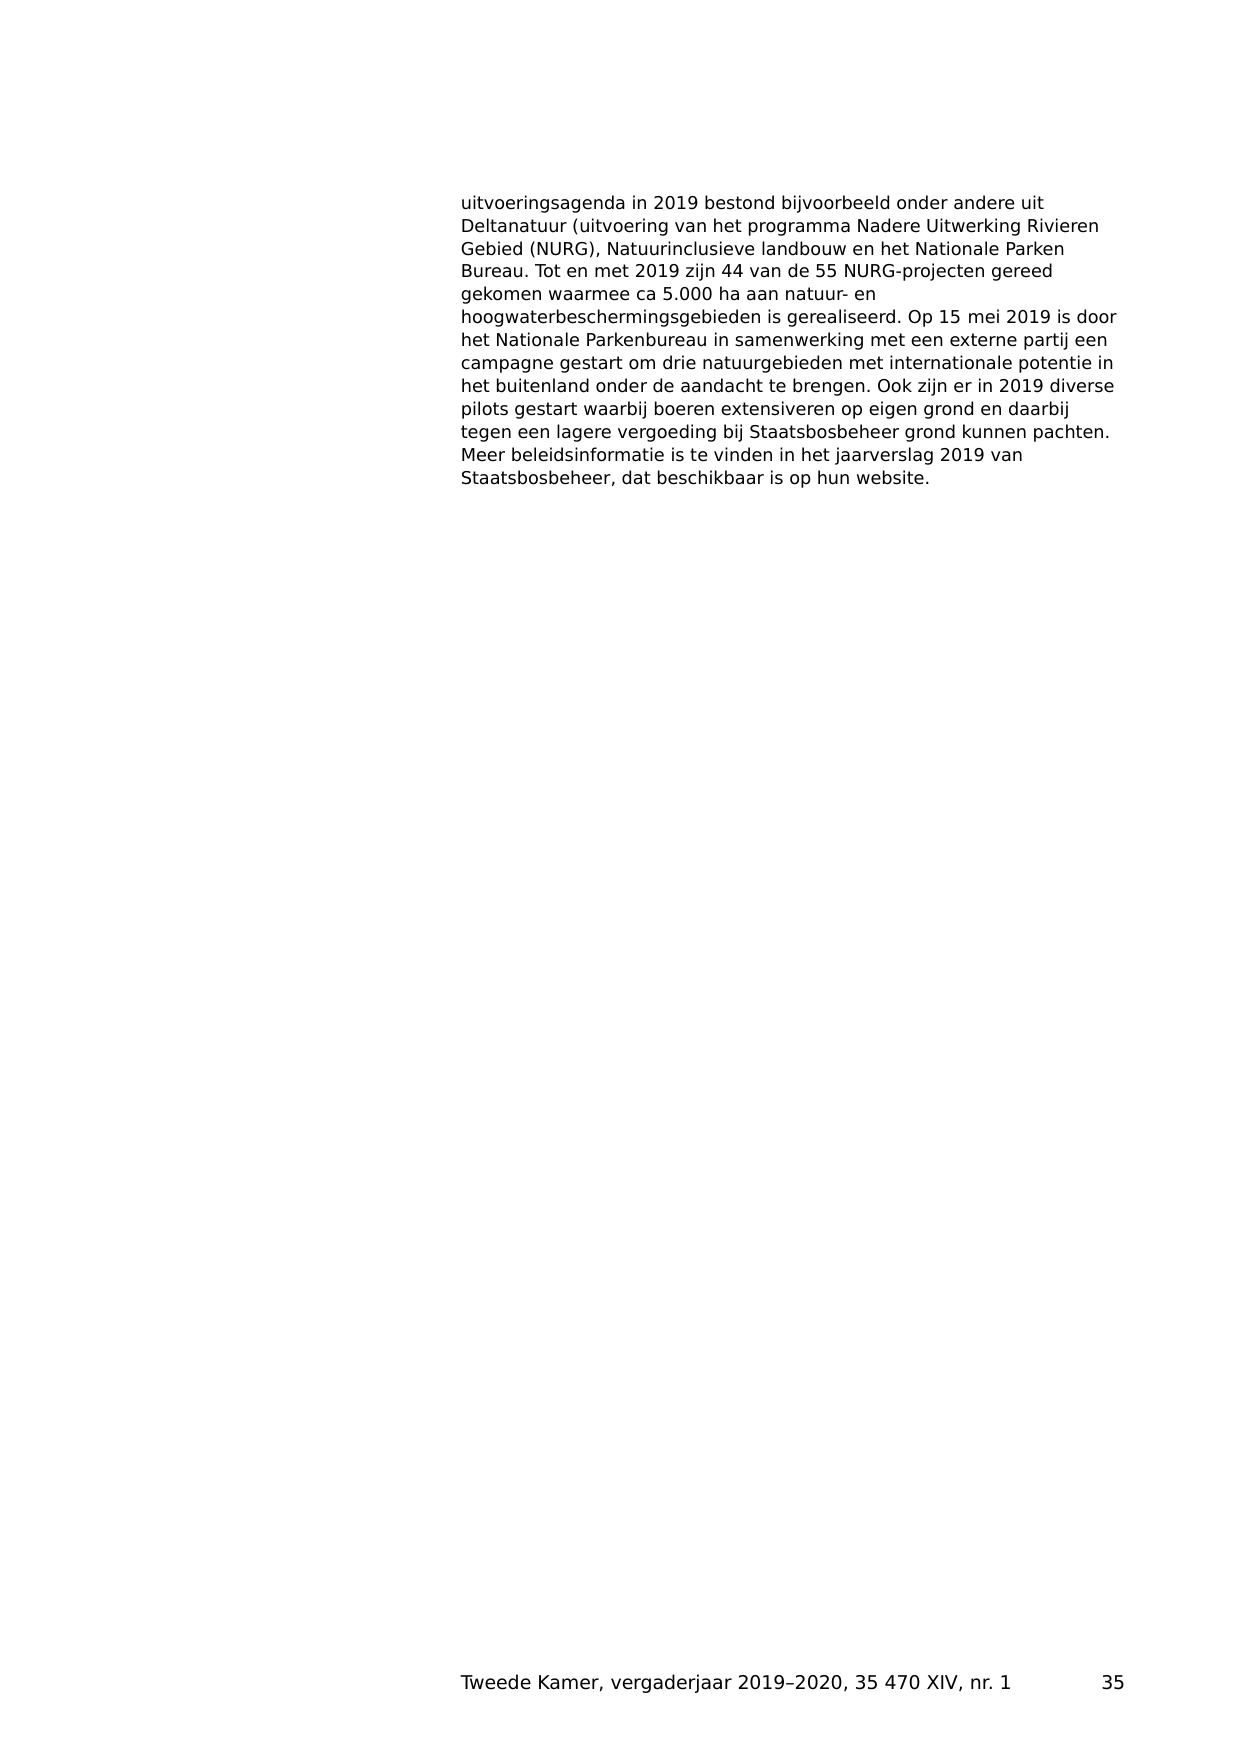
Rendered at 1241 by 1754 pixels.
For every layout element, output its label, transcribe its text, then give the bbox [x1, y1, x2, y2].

text uitvoeringsagenda in 2019 bestond bijvoorbeeld onder andere uit Deltanatuur (uitvoering van het programma Nadere Uitwerking Rivieren Gebied (NURG), Natuurinclusieve landbouw en het Nationale Parken Bureau. Tot en met 2019 zijn 44 van de 55 NURG-projecten gereed gekomen waarmee ca 5.000 ha aan natuur- en hoogwaterbeschermingsgebieden is gerealiseerd. Op 15 mei 2019 is door het Nationale Parkenbureau in samenwerking met een externe partij een campagne gestart om drie natuurgebieden met internationale potentie in het buitenland onder de aandacht te brengen. Ook zijn er in 2019 diverse pilots gestart waarbij boeren extensiveren op eigen grond en daarbij tegen een lagere vergoeding bij Staatsbosbeheer grond kunnen pachten. Meer beleidsinformatie is te vinden in het jaarverslag 2019 van Staatsbosbeheer, dat beschikbaar is op hun website. [461, 191, 1125, 489]
